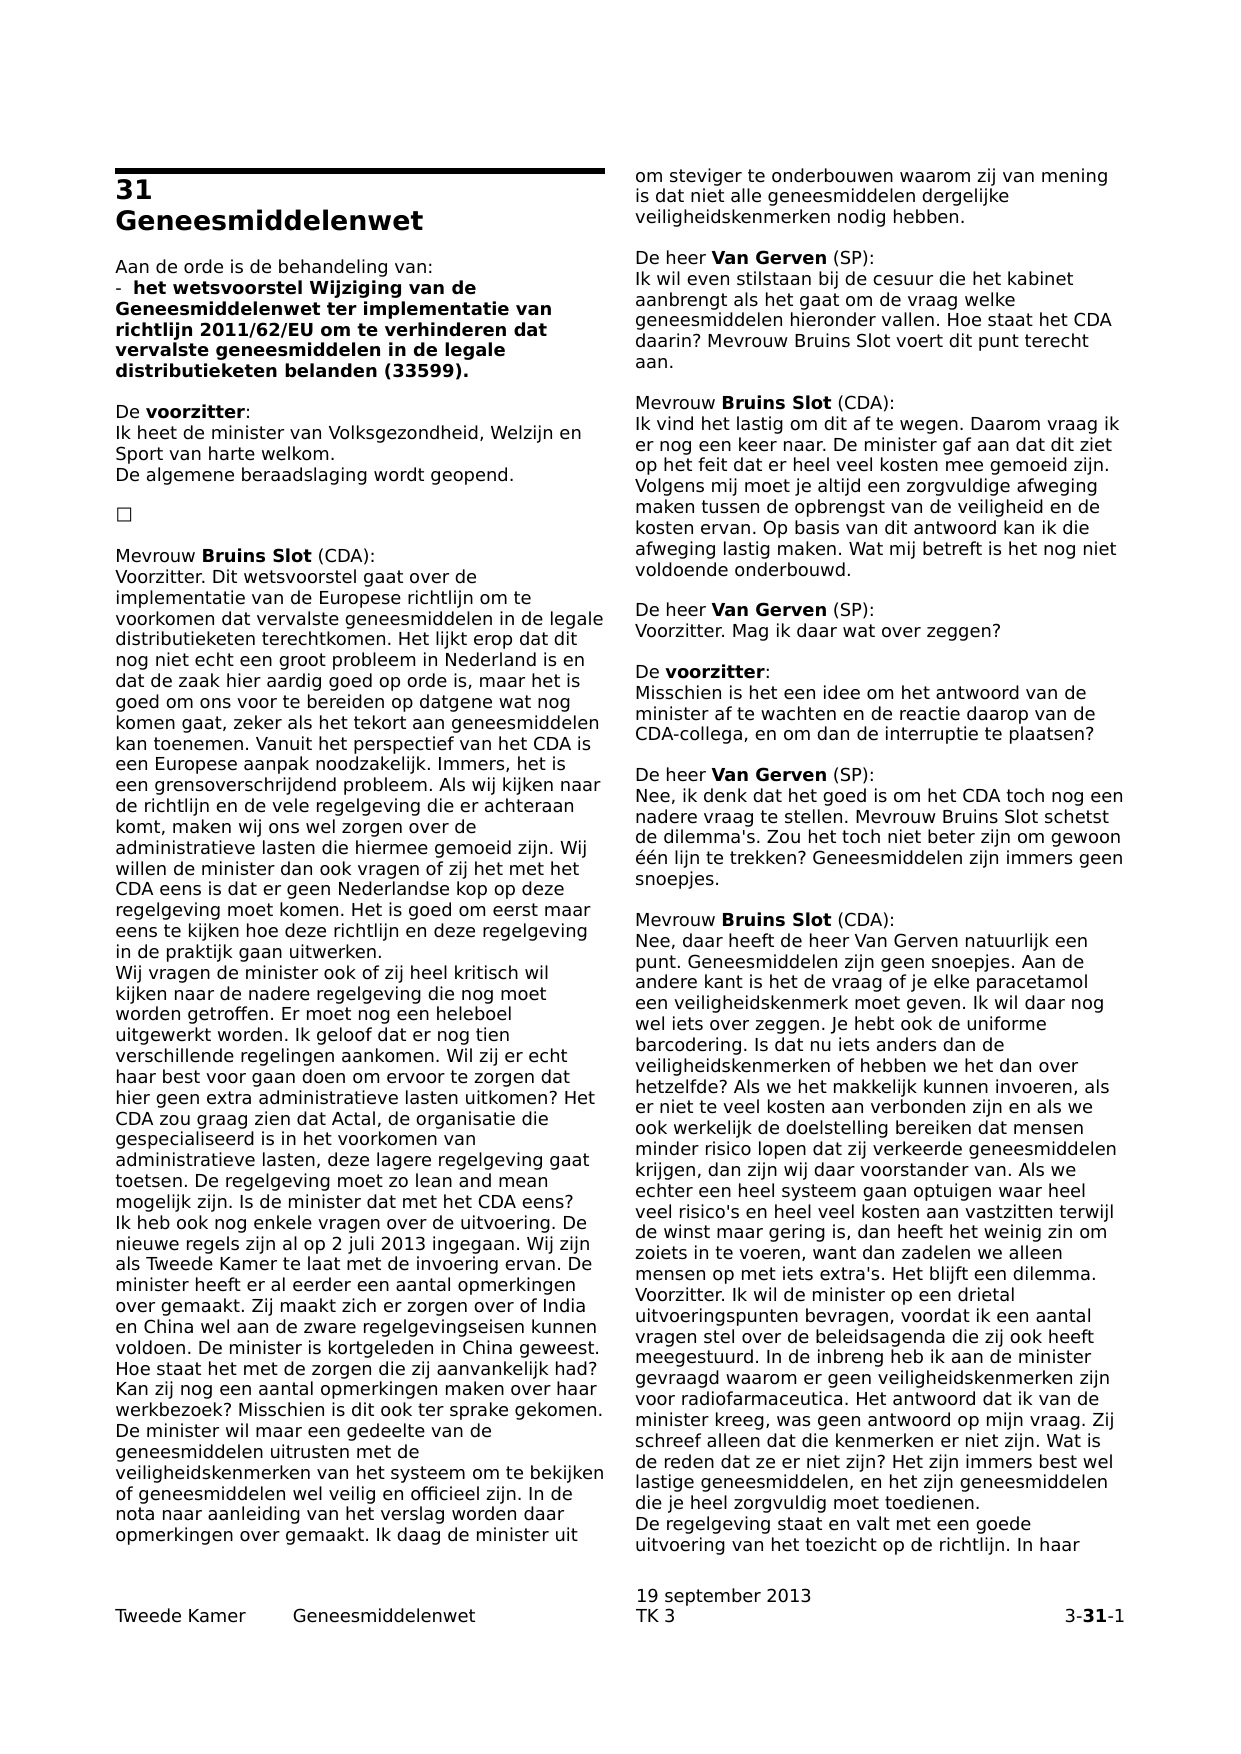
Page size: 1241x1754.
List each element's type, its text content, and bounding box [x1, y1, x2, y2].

text ⬜ [115, 505, 605, 526]
text Ik wil even stilstaan bij de cesuur die het kabinet aanbrengt als het gaat om de vraag welke geneesmiddelen hieronder vallen. Hoe staat het CDA daarin? Mevrouw Bruins Slot voert dit punt terecht aan. [635, 268, 1125, 373]
text Voorzitter. Mag ik daar wat over zeggen? [635, 621, 1125, 642]
text De voorzitter: [115, 402, 605, 423]
text Nee, ik denk dat het goed is om het CDA toch nog een nadere vraag te stellen. Mevrouw Bruins Slot schetst de dilemma's. Zou het toch niet beter zijn om gewoon één lijn te trekken? Geneesmiddelen zijn immers geen snoepjes. [635, 786, 1125, 890]
text Voorzitter. Dit wetsvoorstel gaat over de implementatie van de Europese richtlijn om te voorkomen dat vervalste geneesmiddelen in de legale distributieketen terechtkomen. Het lijkt erop dat dit nog niet echt een groot probleem in Nederland is en dat de zaak hier aardig goed op orde is, maar het is goed om ons voor te bereiden op datgene wat nog komen gaat, zeker als het tekort aan geneesmiddelen kan toenemen. Vanuit het perspectief van het CDA is een Europese aanpak noodzakelijk. Immers, het is een grensoverschrijdend probleem. Als wij kijken naar de richtlijn en de vele regelgeving die er achteraan komt, maken wij ons wel zorgen over de administratieve lasten die hiermee gemoeid zijn. Wij willen de minister dan ook vragen of zij het met het CDA eens is dat er geen Nederlandse kop op deze regelgeving moet komen. Het is goed om eerst maar eens te kijken hoe deze richtlijn en deze regelgeving in de praktijk gaan uitwerken. [115, 567, 605, 962]
text Mevrouw Bruins Slot (CDA): [635, 393, 1125, 413]
text De heer Van Gerven (SP): [635, 765, 1125, 786]
text Voorzitter. Ik wil de minister op een drietal uitvoeringspunten bevragen, voordat ik een aantal vragen stel over de beleidsagenda die zij ook heeft meegestuurd. In de inbreng heb ik aan de minister gevraagd waarom er geen veiligheidskenmerken zijn voor radiofarmaceutica. Het antwoord dat ik van de minister kreeg, was geen antwoord op mijn vraag. Zij schreef alleen dat die kenmerken er niet zijn. Wat is de reden dat ze er niet zijn? Het zijn immers best wel lastige geneesmiddelen, en het zijn geneesmiddelen die je heel zorgvuldig moet toedienen. [635, 1285, 1125, 1514]
text De regelgeving staat en valt met een goede uitvoering van het toezicht op de richtlijn. In haar [635, 1514, 1125, 1556]
text Misschien is het een idee om het antwoord van de minister af te wachten en de reactie daarop van de CDA-collega, en om dan de interruptie te plaatsen? [635, 682, 1125, 745]
title 31 Geneesmiddelenwet [115, 174, 605, 237]
text Ik heb ook nog enkele vragen over de uitvoering. De nieuwe regels zijn al op 2 juli 2013 ingegaan. Wij zijn als Tweede Kamer te laat met de invoering ervan. De minister heeft er al eerder een aantal opmerkingen over gemaakt. Zij maakt zich er zorgen over of India en China wel aan de zware regelgevingseisen kunnen voldoen. De minister is kortgeleden in China geweest. Hoe staat het met de zorgen die zij aanvankelijk had? Kan zij nog een aantal opmerkingen maken over haar werkbezoek? Misschien is dit ook ter sprake gekomen. [115, 1212, 605, 1421]
text De heer Van Gerven (SP): [635, 600, 1125, 621]
text De heer Van Gerven (SP): [635, 248, 1125, 268]
text Ik vind het lastig om dit af te wegen. Daarom vraag ik er nog een keer naar. De minister gaf aan dat dit ziet op het feit dat er heel veel kosten mee gemoeid zijn. Volgens mij moet je altijd een zorgvuldige afweging maken tussen de opbrengst van de veiligheid en de kosten ervan. Op basis van dit antwoord kan ik die afweging lastig maken. Wat mij betreft is het nog niet voldoende onderbouwd. [635, 413, 1125, 580]
text Mevrouw Bruins Slot (CDA): [115, 546, 605, 567]
text om steviger te onderbouwen waarom zij van mening is dat niet alle geneesmiddelen dergelijke veiligheidskenmerken nodig hebben. [635, 165, 1125, 228]
text Ik heet de minister van Volksgezondheid, Welzijn en Sport van harte welkom. [115, 423, 605, 464]
text Wij vragen de minister ook of zij heel kritisch wil kijken naar de nadere regelgeving die nog moet worden getroffen. Er moet nog een heleboel uitgewerkt worden. Ik geloof dat er nog tien verschillende regelingen aankomen. Wil zij er echt haar best voor gaan doen om ervoor te zorgen dat hier geen extra administratieve lasten uitkomen? Het CDA zou graag zien dat Actal, de organisatie die gespecialiseerd is in het voorkomen van administratieve lasten, deze lagere regelgeving gaat toetsen. De regelgeving moet zo lean and mean mogelijk zijn. Is de minister dat met het CDA eens? [115, 962, 605, 1212]
text Nee, daar heeft de heer Van Gerven natuurlijk een punt. Geneesmiddelen zijn geen snoepjes. Aan de andere kant is het de vraag of je elke paracetamol een veiligheidskenmerk moet geven. Ik wil daar nog wel iets over zeggen. Je hebt ook de uniforme barcodering. Is dat nu iets anders dan de veiligheidskenmerken of hebben we het dan over hetzelfde? Als we het makkelijk kunnen invoeren, als er niet te veel kosten aan verbonden zijn en als we ook werkelijk de doelstelling bereiken dat mensen minder risico lopen dat zij verkeerde geneesmiddelen krijgen, dan zijn wij daar voorstander van. Als we echter een heel systeem gaan optuigen waar heel veel risico's en heel veel kosten aan vastzitten terwijl de winst maar gering is, dan heeft het weinig zin om zoiets in te voeren, want dan zadelen we alleen mensen op met iets extra's. Het blijft een dilemma. [635, 931, 1125, 1285]
text De algemene beraadslaging wordt geopend. [115, 464, 605, 485]
text Mevrouw Bruins Slot (CDA): [635, 910, 1125, 931]
text De minister wil maar een gedeelte van de geneesmiddelen uitrusten met de veiligheidskenmerken van het systeem om te bekijken of geneesmiddelen wel veilig en officieel zijn. In de nota naar aanleiding van het verslag worden daar opmerkingen over gemaakt. Ik daag de minister uit [115, 1421, 605, 1546]
text De voorzitter: [635, 662, 1125, 682]
list het wetsvoorstel Wijziging van de Geneesmiddelenwet ter implementatie van richtlijn 2011/62/EU om te verhinderen dat vervalste geneesmiddelen in de legale distributieketen belanden (33599). [115, 278, 605, 382]
text Aan de orde is de behandeling van: [115, 257, 605, 278]
